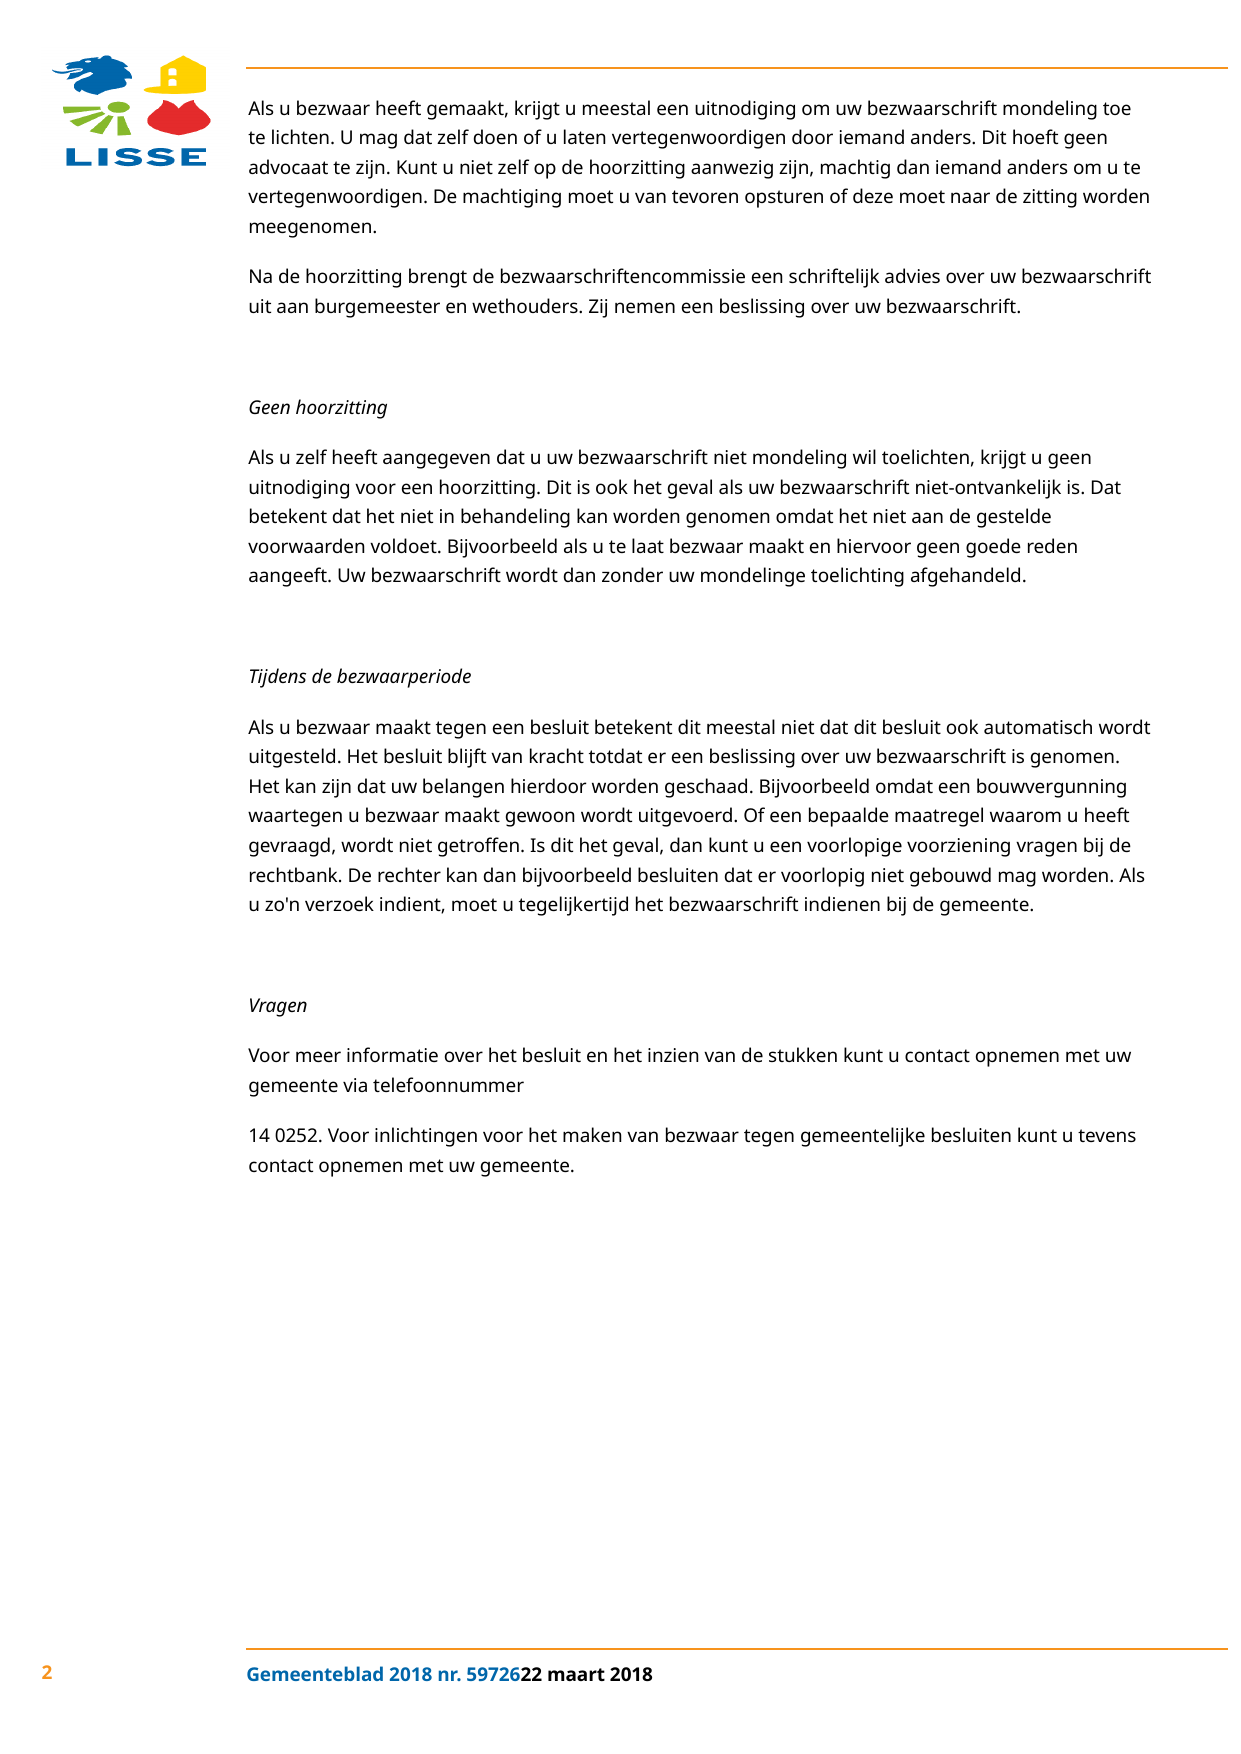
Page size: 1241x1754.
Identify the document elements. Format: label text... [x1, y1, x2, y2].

text Vragen [248, 992, 1152, 1018]
picture [41, 47, 231, 172]
text 14 0252. Voor inlichtingen voor het maken van bezwaar tegen gemeentelijke besluiten kunt u tevens contact opnemen met uw gemeente. [248, 1123, 1152, 1178]
text Tijdens de bezwaarperiode [248, 663, 1152, 689]
text Als u zelf heeft aangegeven dat u uw bezwaarschrift niet mondeling wil toelichten, krijgt u geen uitnodiging voor een hoorzitting. Dit is ook het geval als uw bezwaarschrift niet-ontvankelijk is. Dat betekent dat het niet in behandeling kan worden genomen omdat het niet aan de gestelde voorwaarden voldoet. Bijvoorbeeld als u te laat bezwaar maakt en hiervoor geen goede reden aangeeft. Uw bezwaarschrift wordt dan zonder uw mondelinge toelichting afgehandeld. [248, 444, 1152, 588]
text Als u bezwaar maakt tegen een besluit betekent dit meestal niet dat dit besluit ook automatisch wordt uitgesteld. Het besluit blijft van kracht totdat er een beslissing over uw bezwaarschrift is genomen. Het kan zijn dat uw belangen hierdoor worden geschaad. Bijvoorbeeld omdat een bouwvergunning waartegen u bezwaar maakt gewoon wordt uitgevoerd. Of een bepaalde maatregel waarom u heeft gevraagd, wordt niet getroffen. Is dit het geval, dan kunt u een voorlopige voorziening vragen bij de rechtbank. De rechter kan dan bijvoorbeeld besluiten dat er voorlopig niet gebouwd mag worden. Als u zo'n verzoek indient, moet u tegelijkertijd het bezwaarschrift indienen bij de gemeente. [248, 714, 1152, 917]
text Geen hoorzitting [248, 394, 1152, 420]
text Als u bezwaar heeft gemaakt, krijgt u meestal een uitnodiging om uw bezwaarschrift mondeling toe te lichten. U mag dat zelf doen of u laten vertegenwoordigen door iemand anders. Dit hoeft geen advocaat te zijn. Kunt u niet zelf op de hoorzitting aanwezig zijn, machtig dan iemand anders om u te vertegenwoordigen. De machtiging moet u van tevoren opsturen of deze moet naar de zitting worden meegenomen. [248, 95, 1152, 239]
text Voor meer informatie over het besluit en het inzien van de stukken kunt u contact opnemen met uw gemeente via telefoonnummer [248, 1043, 1152, 1098]
text Na de hoorzitting brengt de bezwaarschriftencommissie een schriftelijk advies over uw bezwaarschrift uit aan burgemeester en wethouders. Zij nemen een beslissing over uw bezwaarschrift. [248, 263, 1152, 319]
